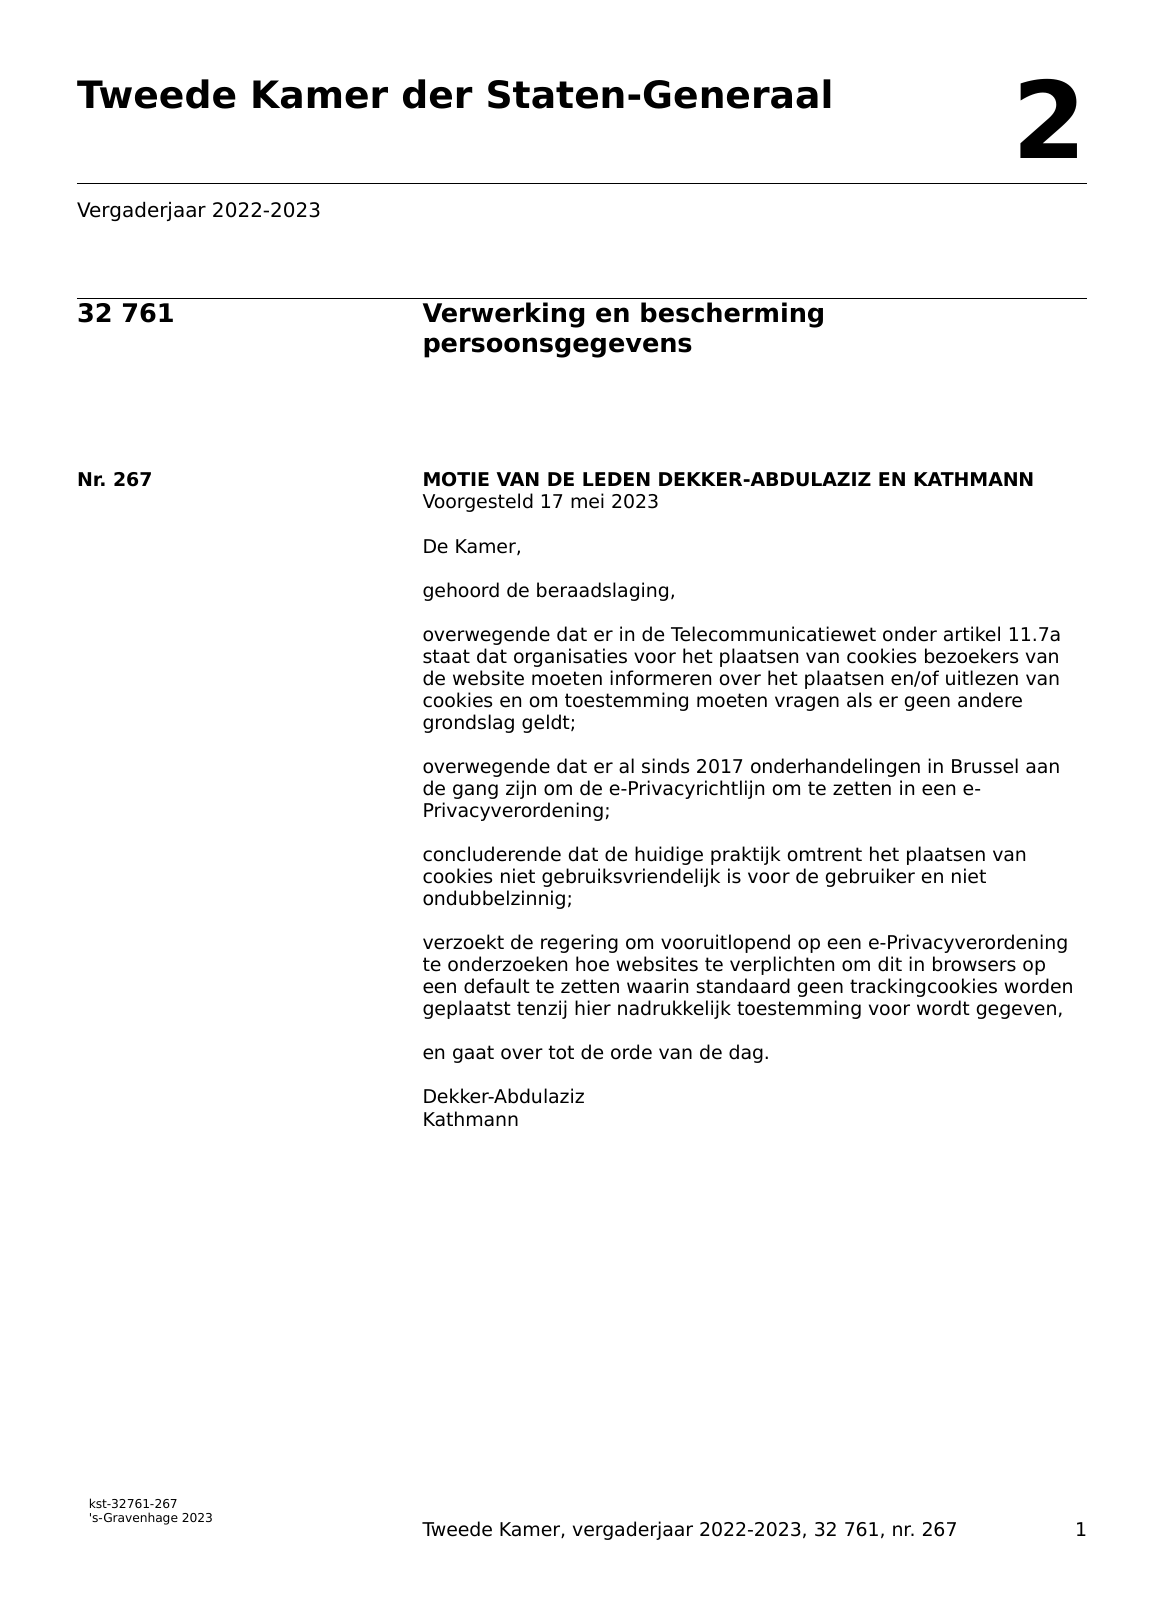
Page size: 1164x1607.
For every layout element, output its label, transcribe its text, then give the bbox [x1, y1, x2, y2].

text verzoekt de regering om vooruitlopend op een e-Privacyverordening te onderzoeken hoe websites te verplichten om dit in browsers op een default te zetten waarin standaard geen trackingcookies worden geplaatst tenzij hier nadrukkelijk toestemming voor wordt gegeven, [422, 932, 1087, 1020]
text Kathmann [422, 1108, 1087, 1130]
text overwegende dat er in de Telecommunicatiewet onder artikel 11.7a staat dat organisaties voor het plaatsen van cookies bezoekers van de website moeten informeren over het plaatsen en/of uitlezen van cookies en om toestemming moeten vragen als er geen andere grondslag geldt; [422, 624, 1087, 734]
table_cell Vergaderjaar 2022-2023 [77, 184, 1087, 298]
text Dekker-Abdulaziz [422, 1086, 1087, 1108]
text en gaat over tot de orde van de dag. [422, 1042, 1087, 1064]
text gehoord de beraadslaging, [422, 580, 1087, 602]
text kst-32761-267 [88, 1497, 323, 1511]
text 's-Gravenhage 2023 [88, 1511, 323, 1525]
text concluderende dat de huidige praktijk omtrent het plaatsen van cookies niet gebruiksvriendelijk is voor de gebruiker en niet ondubbelzinnig; [422, 844, 1087, 910]
subtitle 32 761 Verwerking en bescherming persoonsgegevens [77, 299, 1087, 358]
text Voorgesteld 17 mei 2023 [422, 491, 1087, 513]
subtitle Nr. 267 MOTIE VAN DE LEDEN DEKKER-ABDULAZIZ EN KATHMANN [77, 469, 1087, 491]
text overwegende dat er al sinds 2017 onderhandelingen in Brussel aan de gang zijn om de e-Privacyrichtlijn om te zetten in een e-Privacyverordening; [422, 756, 1087, 822]
table_header 2 [886, 59, 1087, 183]
table_header Tweede Kamer der Staten-Generaal [77, 59, 886, 183]
text De Kamer, [422, 536, 1087, 557]
